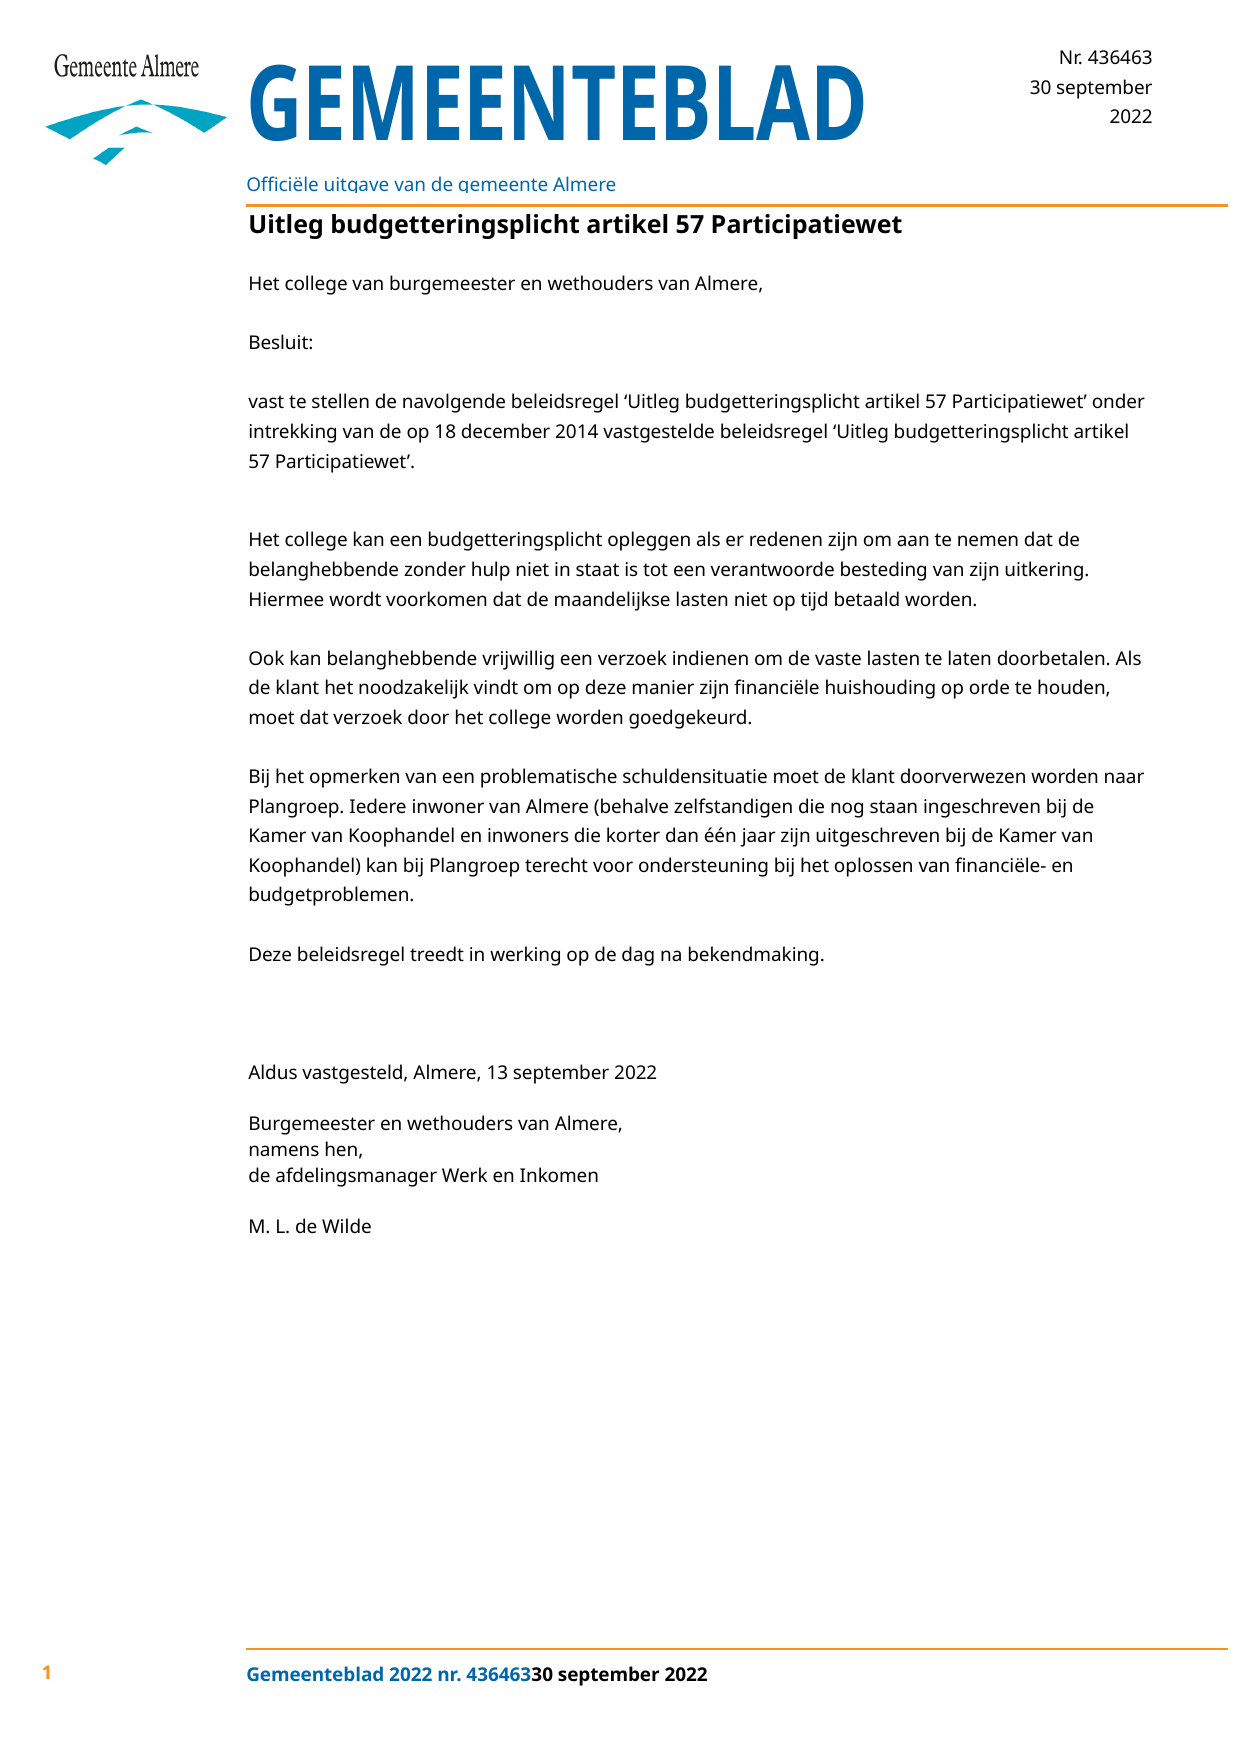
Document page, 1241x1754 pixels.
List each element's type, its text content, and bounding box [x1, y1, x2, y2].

text de afdelingsmanager Werk en Inkomen [248, 1162, 1152, 1188]
text Het college van burgemeester en wethouders van Almere, [248, 270, 1152, 296]
text Besluit: [248, 329, 1152, 355]
text Aldus vastgesteld, Almere, 13 september 2022 [248, 1059, 1152, 1085]
text Ook kan belanghebbende vrijwillig een verzoek indienen om de vaste lasten te laten doorbetalen. Als de klant het noodzakelijk vindt om op deze manier zijn financiële huishouding op orde te houden, moet dat verzoek door het college worden goedgekeurd. [248, 645, 1152, 730]
text Burgemeester en wethouders van Almere, [248, 1111, 1152, 1136]
text M. L. de Wilde [248, 1213, 1152, 1239]
text namens hen, [248, 1136, 1152, 1162]
text Deze beleidsregel treedt in werking op de dag na bekendmaking. [248, 941, 1152, 967]
picture [41, 47, 231, 172]
text Het college kan een budgetteringsplicht opleggen als er redenen zijn om aan te nemen dat de belanghebbende zonder hulp niet in staat is tot een verantwoorde besteding van zijn uitkering. Hiermee wordt voorkomen dat de maandelijkse lasten niet op tijd betaald worden. [248, 527, 1152, 612]
text vast te stellen de navolgende beleidsregel ‘Uitleg budgetteringsplicht artikel 57 Participatiewet’ onder intrekking van de op 18 december 2014 vastgestelde beleidsregel ‘Uitleg budgetteringsplicht artikel 57 Participatiewet’. [248, 389, 1152, 473]
text Bij het opmerken van een problematische schuldensituatie moet de klant doorverwezen worden naar Plangroep. Iedere inwoner van Almere (behalve zelfstandigen die nog staan ingeschreven bij de Kamer van Koophandel en inwoners die korter dan één jaar zijn uitgeschreven bij de Kamer van Koophandel) kan bij Plangroep terecht voor ondersteuning bij het oplossen van financiële- en budgetproblemen. [248, 763, 1152, 907]
text Uitleg budgetteringsplicht artikel 57 Participatiewet [248, 207, 1152, 241]
